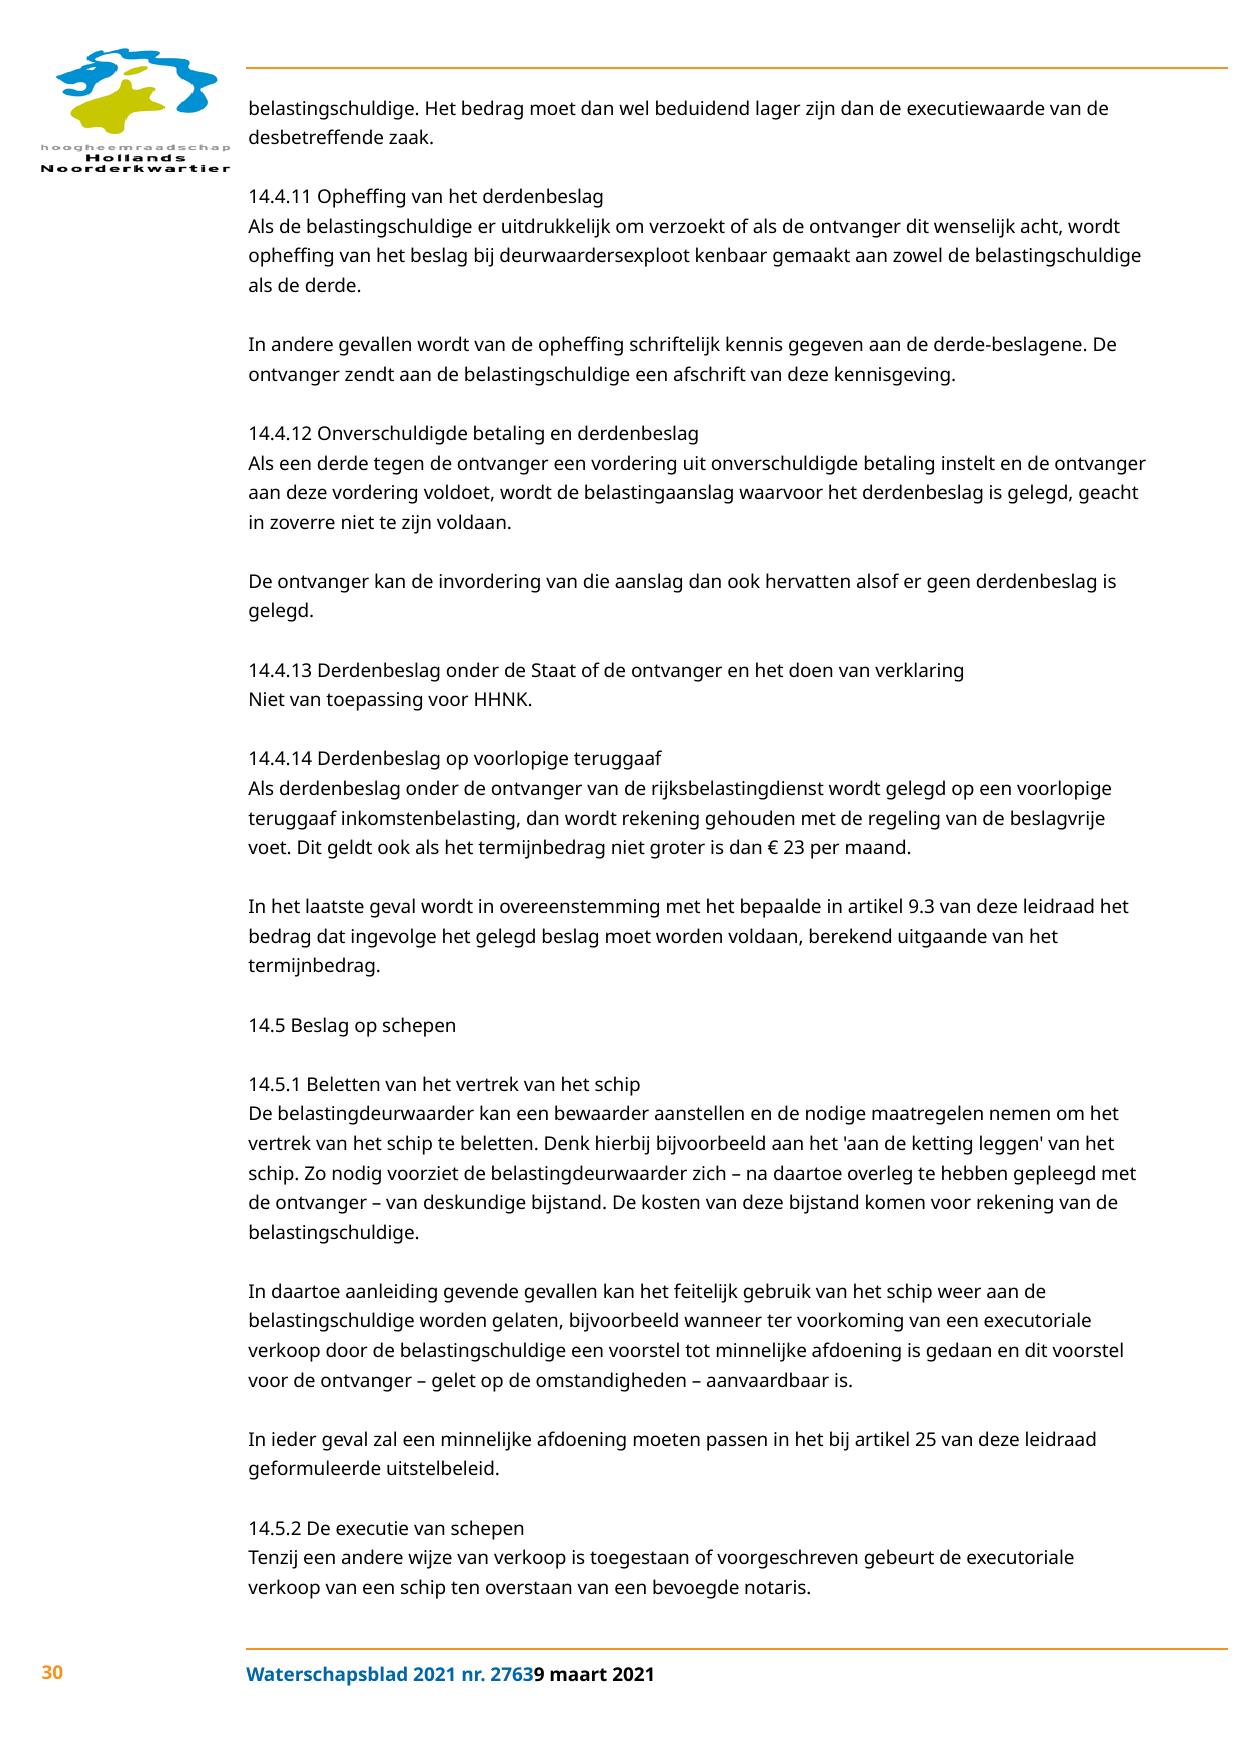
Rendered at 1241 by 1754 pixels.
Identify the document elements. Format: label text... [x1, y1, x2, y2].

text Als de belastingschuldige er uitdrukkelijk om verzoekt of als de ontvanger dit wenselijk acht, wordt opheffing van het beslag bij deurwaardersexploot kenbaar gemaakt aan zowel de belastingschuldige als de derde. [248, 213, 1152, 298]
text 14.5.2 De executie van schepen [248, 1515, 1152, 1541]
text In ieder geval zal een minnelijke afdoening moeten passen in het bij artikel 25 van deze leidraad geformuleerde uitstelbeleid. [248, 1426, 1152, 1481]
text 14.4.12 Onverschuldigde betaling en derdenbeslag [248, 420, 1152, 446]
text Als derdenbeslag onder de ontvanger van de rijksbelastingdienst wordt gelegd op een voorlopige teruggaaf inkomstenbelasting, dan wordt rekening gehouden met de regeling van de beslagvrije voet. Dit geldt ook als het termijnbedrag niet groter is dan € 23 per maand. [248, 775, 1152, 860]
text De ontvanger kan de invordering van die aanslag dan ook hervatten alsof er geen derdenbeslag is gelegd. [248, 568, 1152, 623]
text Niet van toepassing voor HHNK. [248, 686, 1152, 712]
text belastingschuldige. Het bedrag moet dan wel beduidend lager zijn dan de executiewaarde van de desbetreffende zaak. [248, 95, 1152, 150]
text Tenzij een andere wijze van verkoop is toegestaan of voorgeschreven gebeurt de executoriale verkoop van een schip ten overstaan van een bevoegde notaris. [248, 1544, 1152, 1600]
picture [41, 47, 231, 172]
text 14.4.14 Derdenbeslag op voorlopige teruggaaf [248, 746, 1152, 771]
text In andere gevallen wordt van de opheffing schriftelijk kennis gegeven aan de derde-beslagene. De ontvanger zendt aan de belastingschuldige een afschrift van deze kennisgeving. [248, 331, 1152, 387]
text Als een derde tegen de ontvanger een vordering uit onverschuldigde betaling instelt en de ontvanger aan deze vordering voldoet, wordt de belastingaanslag waarvoor het derdenbeslag is gelegd, geacht in zoverre niet te zijn voldaan. [248, 450, 1152, 535]
text 14.5.1 Beletten van het vertrek van het schip [248, 1071, 1152, 1097]
text In daartoe aanleiding gevende gevallen kan het feitelijk gebruik van het schip weer aan de belastingschuldige worden gelaten, bijvoorbeeld wanneer ter voorkoming van een executoriale verkoop door de belastingschuldige een voorstel tot minnelijke afdoening is gedaan en dit voorstel voor de ontvanger – gelet op de omstandigheden – aanvaardbaar is. [248, 1278, 1152, 1393]
text 14.4.11 Opheffing van het derdenbeslag [248, 183, 1152, 209]
text 14.5 Beslag op schepen [248, 1012, 1152, 1038]
text 14.4.13 Derdenbeslag onder de Staat of de ontvanger en het doen van verklaring [248, 657, 1152, 683]
text De belastingdeurwaarder kan een bewaarder aanstellen en de nodige maatregelen nemen om het vertrek van het schip te beletten. Denk hierbij bijvoorbeeld aan het 'aan de ketting leggen' van het schip. Zo nodig voorziet de belastingdeurwaarder zich – na daartoe overleg te hebben gepleegd met de ontvanger – van deskundige bijstand. De kosten van deze bijstand komen voor rekening van de belastingschuldige. [248, 1101, 1152, 1245]
text In het laatste geval wordt in overeenstemming met het bepaalde in artikel 9.3 van deze leidraad het bedrag dat ingevolge het gelegd beslag moet worden voldaan, berekend uitgaande van het termijnbedrag. [248, 893, 1152, 978]
